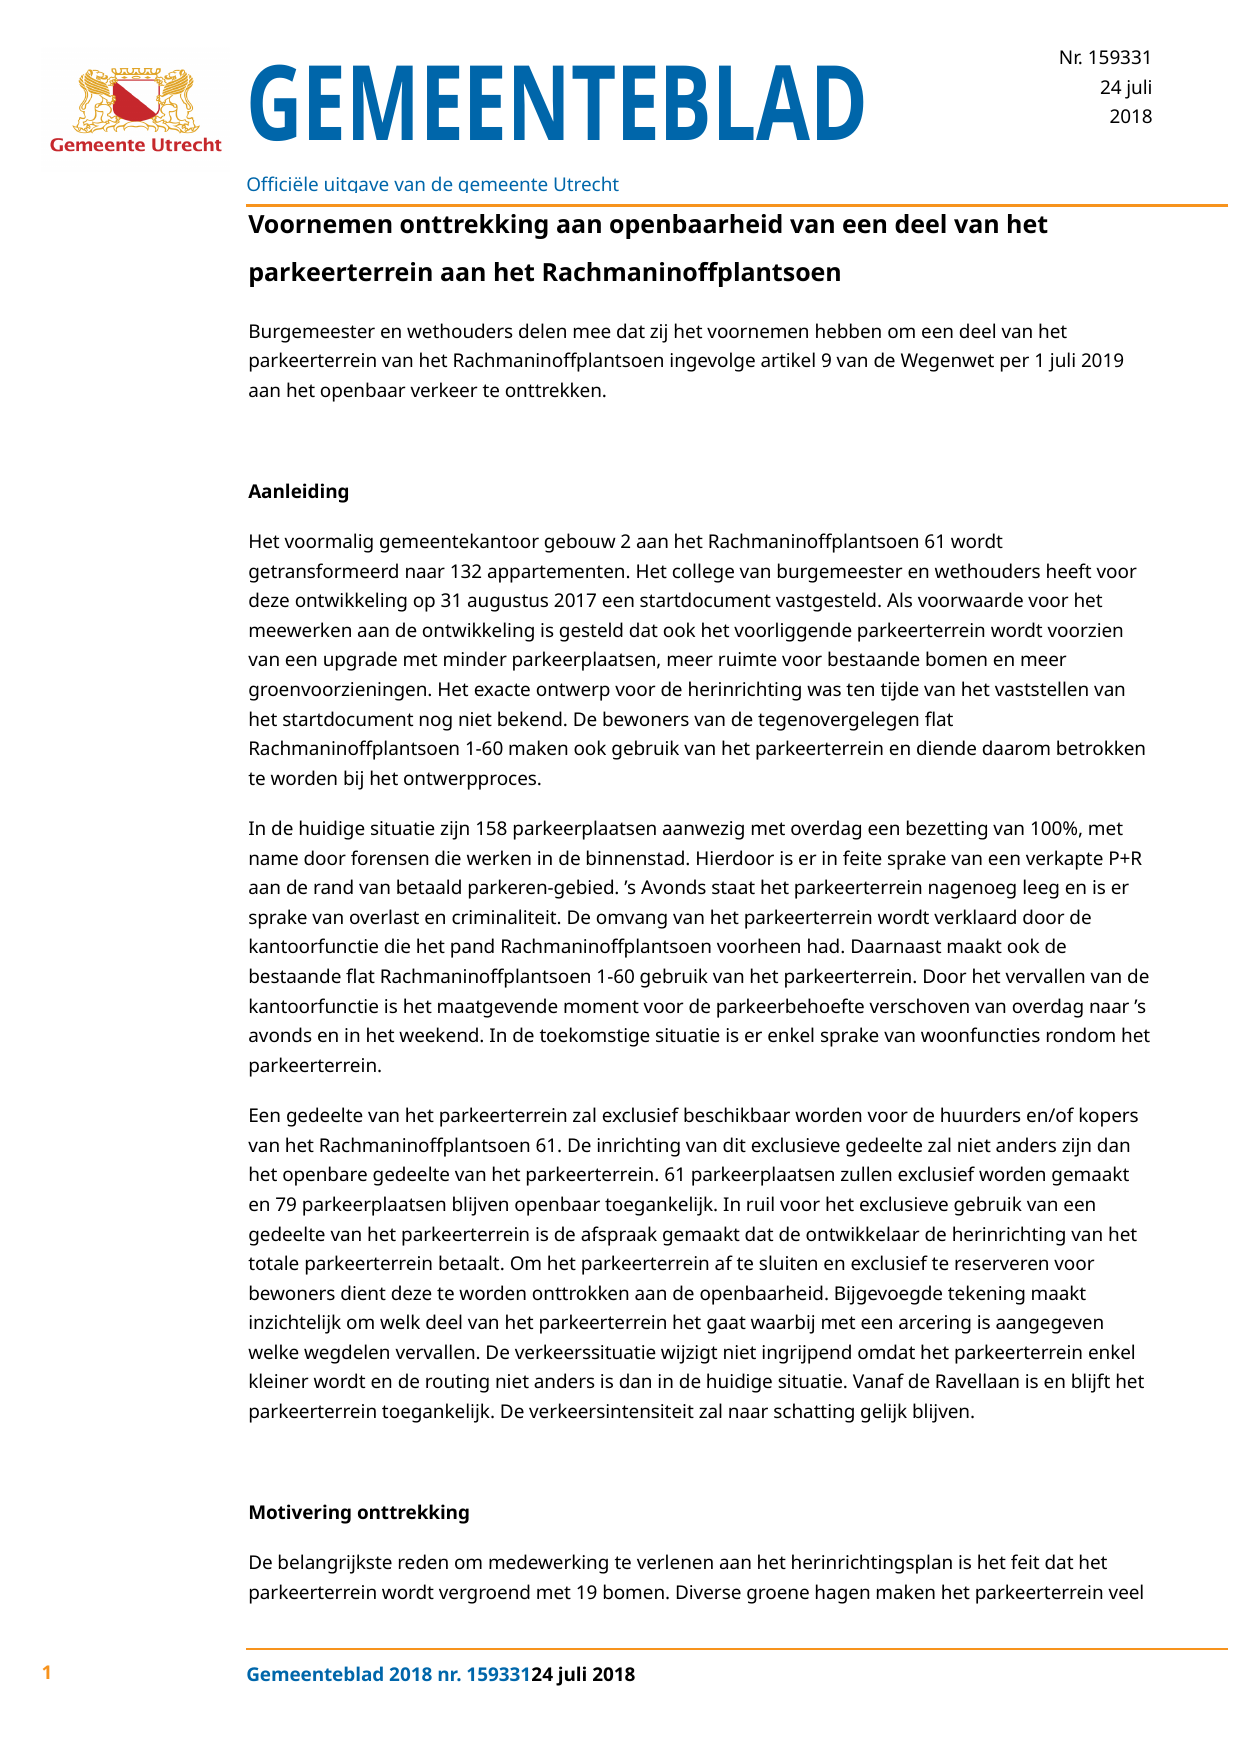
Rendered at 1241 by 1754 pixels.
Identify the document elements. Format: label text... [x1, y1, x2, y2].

text Een gedeelte van het parkeerterrein zal exclusief beschikbaar worden voor de huurders en/of kopers van het Rachmaninoffplantsoen 61. De inrichting van dit exclusieve gedeelte zal niet anders zijn dan het openbare gedeelte van het parkeerterrein. 61 parkeerplaatsen zullen exclusief worden gemaakt en 79 parkeerplaatsen blijven openbaar toegankelijk. In ruil voor het exclusieve gebruik van een gedeelte van het parkeerterrein is de afspraak gemaakt dat de ontwikkelaar de herinrichting van het totale parkeerterrein betaalt. Om het parkeerterrein af te sluiten en exclusief te reserveren voor bewoners dient deze te worden onttrokken aan de openbaarheid. Bijgevoegde tekening maakt inzichtelijk om welk deel van het parkeerterrein het gaat waarbij met een arcering is aangegeven welke wegdelen vervallen. De verkeerssituatie wijzigt niet ingrijpend omdat het parkeerterrein enkel kleiner wordt en de routing niet anders is dan in de huidige situatie. Vanaf de Ravellaan is en blijft het parkeerterrein toegankelijk. De verkeersintensiteit zal naar schatting gelijk blijven. [248, 1102, 1152, 1424]
text Het voormalig gemeentekantoor gebouw 2 aan het Rachmaninoffplantsoen 61 wordt getransformeerd naar 132 appartementen. Het college van burgemeester en wethouders heeft voor deze ontwikkeling op 31 augustus 2017 een startdocument vastgesteld. Als voorwaarde voor het meewerken aan de ontwikkeling is gesteld dat ook het voorliggende parkeerterrein wordt voorzien van een upgrade met minder parkeerplaatsen, meer ruimte voor bestaande bomen en meer groenvoorzieningen. Het exacte ontwerp voor de herinrichting was ten tijde van het vaststellen van het startdocument nog niet bekend. De bewoners van de tegenovergelegen flat Rachmaninoffplantsoen 1-60 maken ook gebruik van het parkeerterrein en diende daarom betrokken te worden bij het ontwerpproces. [248, 528, 1152, 791]
text De belangrijkste reden om medewerking te verlenen aan het herinrichtingsplan is het feit dat het parkeerterrein wordt vergroend met 19 bomen. Diverse groene hagen maken het parkeerterrein veel [248, 1549, 1152, 1605]
text Motivering onttrekking [248, 1499, 1152, 1525]
text Aanleiding [248, 478, 1152, 504]
text Voornemen onttrekking aan openbaarheid van een deel van het parkeerterrein aan het Rachmaninoffplantsoen [248, 207, 1152, 288]
picture [41, 47, 231, 172]
text In de huidige situatie zijn 158 parkeerplaatsen aanwezig met overdag een bezetting van 100%, met name door forensen die werken in de binnenstad. Hierdoor is er in feite sprake van een verkapte P+R aan de rand van betaald parkeren-gebied. ’s Avonds staat het parkeerterrein nagenoeg leeg en is er sprake van overlast en criminaliteit. De omvang van het parkeerterrein wordt verklaard door de kantoorfunctie die het pand Rachmaninoffplantsoen voorheen had. Daarnaast maakt ook de bestaande flat Rachmaninoffplantsoen 1-60 gebruik van het parkeerterrein. Door het vervallen van de kantoorfunctie is het maatgevende moment voor de parkeerbehoefte verschoven van overdag naar ’s avonds en in het weekend. In de toekomstige situatie is er enkel sprake van woonfuncties rondom het parkeerterrein. [248, 815, 1152, 1078]
text Burgemeester en wethouders delen mee dat zij het voornemen hebben om een deel van het parkeerterrein van het Rachmaninoffplantsoen ingevolge artikel 9 van de Wegenwet per 1 juli 2019 aan het openbaar verkeer te onttrekken. [248, 318, 1152, 403]
